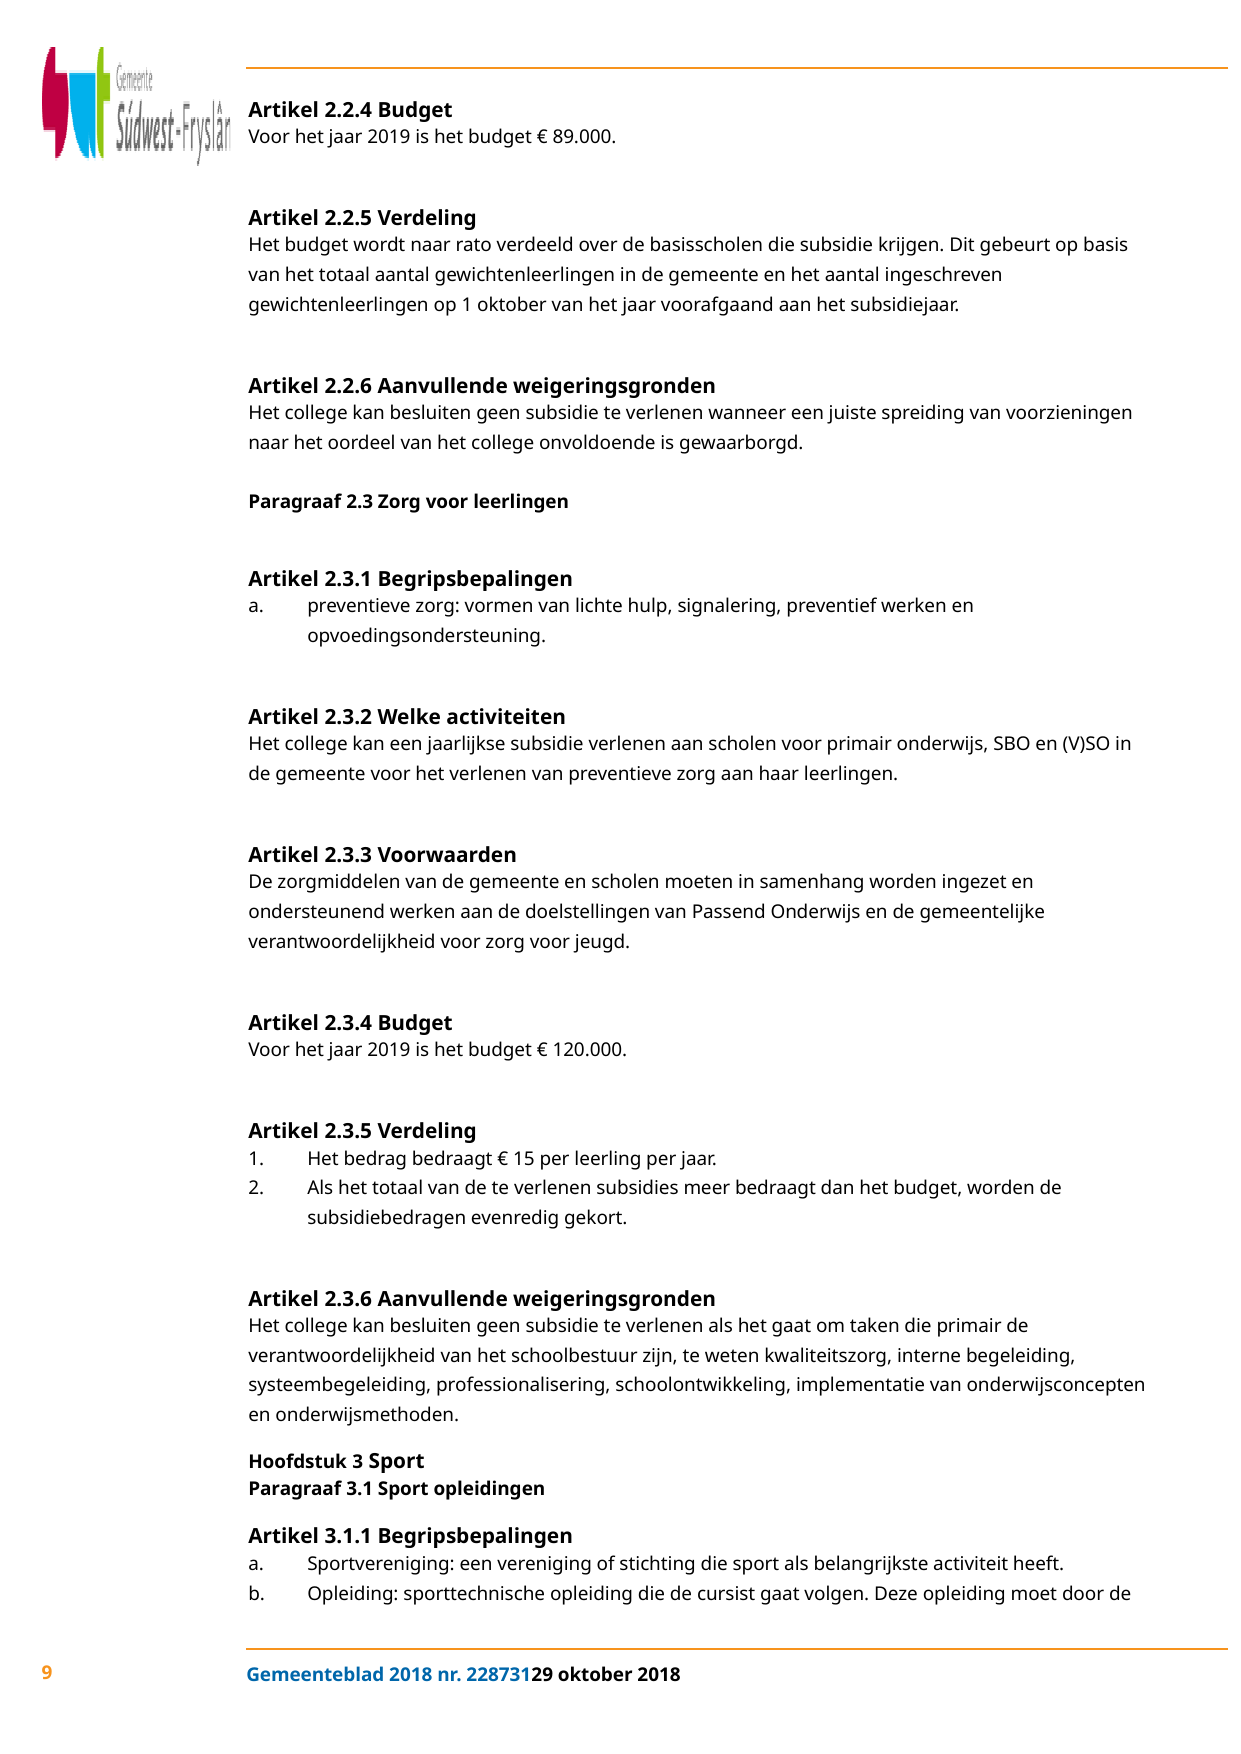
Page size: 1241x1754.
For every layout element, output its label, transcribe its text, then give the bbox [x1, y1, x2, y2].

list preventieve zorg: vormen van lichte hulp, signalering, preventief werken en opvoedingsondersteuning. [248, 593, 1152, 648]
text Artikel 2.3.6 Aanvullende weigeringsgronden [248, 1284, 1152, 1312]
text Artikel 2.2.5 Verdeling [248, 203, 1152, 232]
text Artikel 2.3.1 Begripsbepalingen [248, 564, 1152, 593]
text Paragraaf 3.1 Sport opleidingen [248, 1475, 1152, 1501]
text Voor het jaar 2019 is het budget € 89.000. [248, 123, 1152, 149]
text Paragraaf 2.3 Zorg voor leerlingen [248, 488, 1152, 514]
text Voor het jaar 2019 is het budget € 120.000. [248, 1036, 1152, 1062]
text Artikel 2.2.6 Aanvullende weigeringsgronden [248, 371, 1152, 399]
text Het college kan besluiten geen subsidie te verlenen als het gaat om taken die primair de verantwoordelijkheid van het schoolbestuur zijn, te weten kwaliteitszorg, interne begeleiding, systeembegeleiding, professionalisering, schoolontwikkeling, implementatie van onderwijsconcepten en onderwijsmethoden. [248, 1312, 1152, 1427]
text Artikel 2.3.3 Voorwaarden [248, 840, 1152, 869]
text De zorgmiddelen van de gemeente en scholen moeten in samenhang worden ingezet en ondersteunend werken aan de doelstellingen van Passend Onderwijs en de gemeentelijke verantwoordelijkheid voor zorg voor jeugd. [248, 869, 1152, 953]
text Artikel 2.3.4 Budget [248, 1008, 1152, 1036]
text Het budget wordt naar rato verdeeld over de basisscholen die subsidie krijgen. Dit gebeurt op basis van het totaal aantal gewichtenleerlingen in de gemeente en het aantal ingeschreven gewichtenleerlingen op 1 oktober van het jaar voorafgaand aan het subsidiejaar. [248, 232, 1152, 317]
text Artikel 2.2.4 Budget [248, 95, 1152, 123]
picture [41, 47, 231, 172]
list Sportvereniging: een vereniging of stichting die sport als belangrijkste activiteit heeft. [248, 1550, 1152, 1576]
list Het bedrag bedraagt € 15 per leerling per jaar. [248, 1145, 1152, 1170]
list Opleiding: sporttechnische opleiding die de cursist gaat volgen. Deze opleiding moet door de [248, 1580, 1152, 1605]
list Als het totaal van de te verlenen subsidies meer bedraagt dan het budget, worden de subsidiebedragen evenredig gekort. [248, 1174, 1152, 1229]
text Het college kan besluiten geen subsidie te verlenen wanneer een juiste spreiding van voorzieningen naar het oordeel van het college onvoldoende is gewaarborgd. [248, 399, 1152, 454]
text Artikel 2.3.5 Verdeling [248, 1116, 1152, 1145]
text Artikel 2.3.2 Welke activiteiten [248, 702, 1152, 731]
text Het college kan een jaarlijkse subsidie verlenen aan scholen voor primair onderwijs, SBO en (V)SO in de gemeente voor het verlenen van preventieve zorg aan haar leerlingen. [248, 731, 1152, 786]
text Hoofdstuk 3 Sport [248, 1447, 1152, 1475]
text Artikel 3.1.1 Begripsbepalingen [248, 1522, 1152, 1550]
